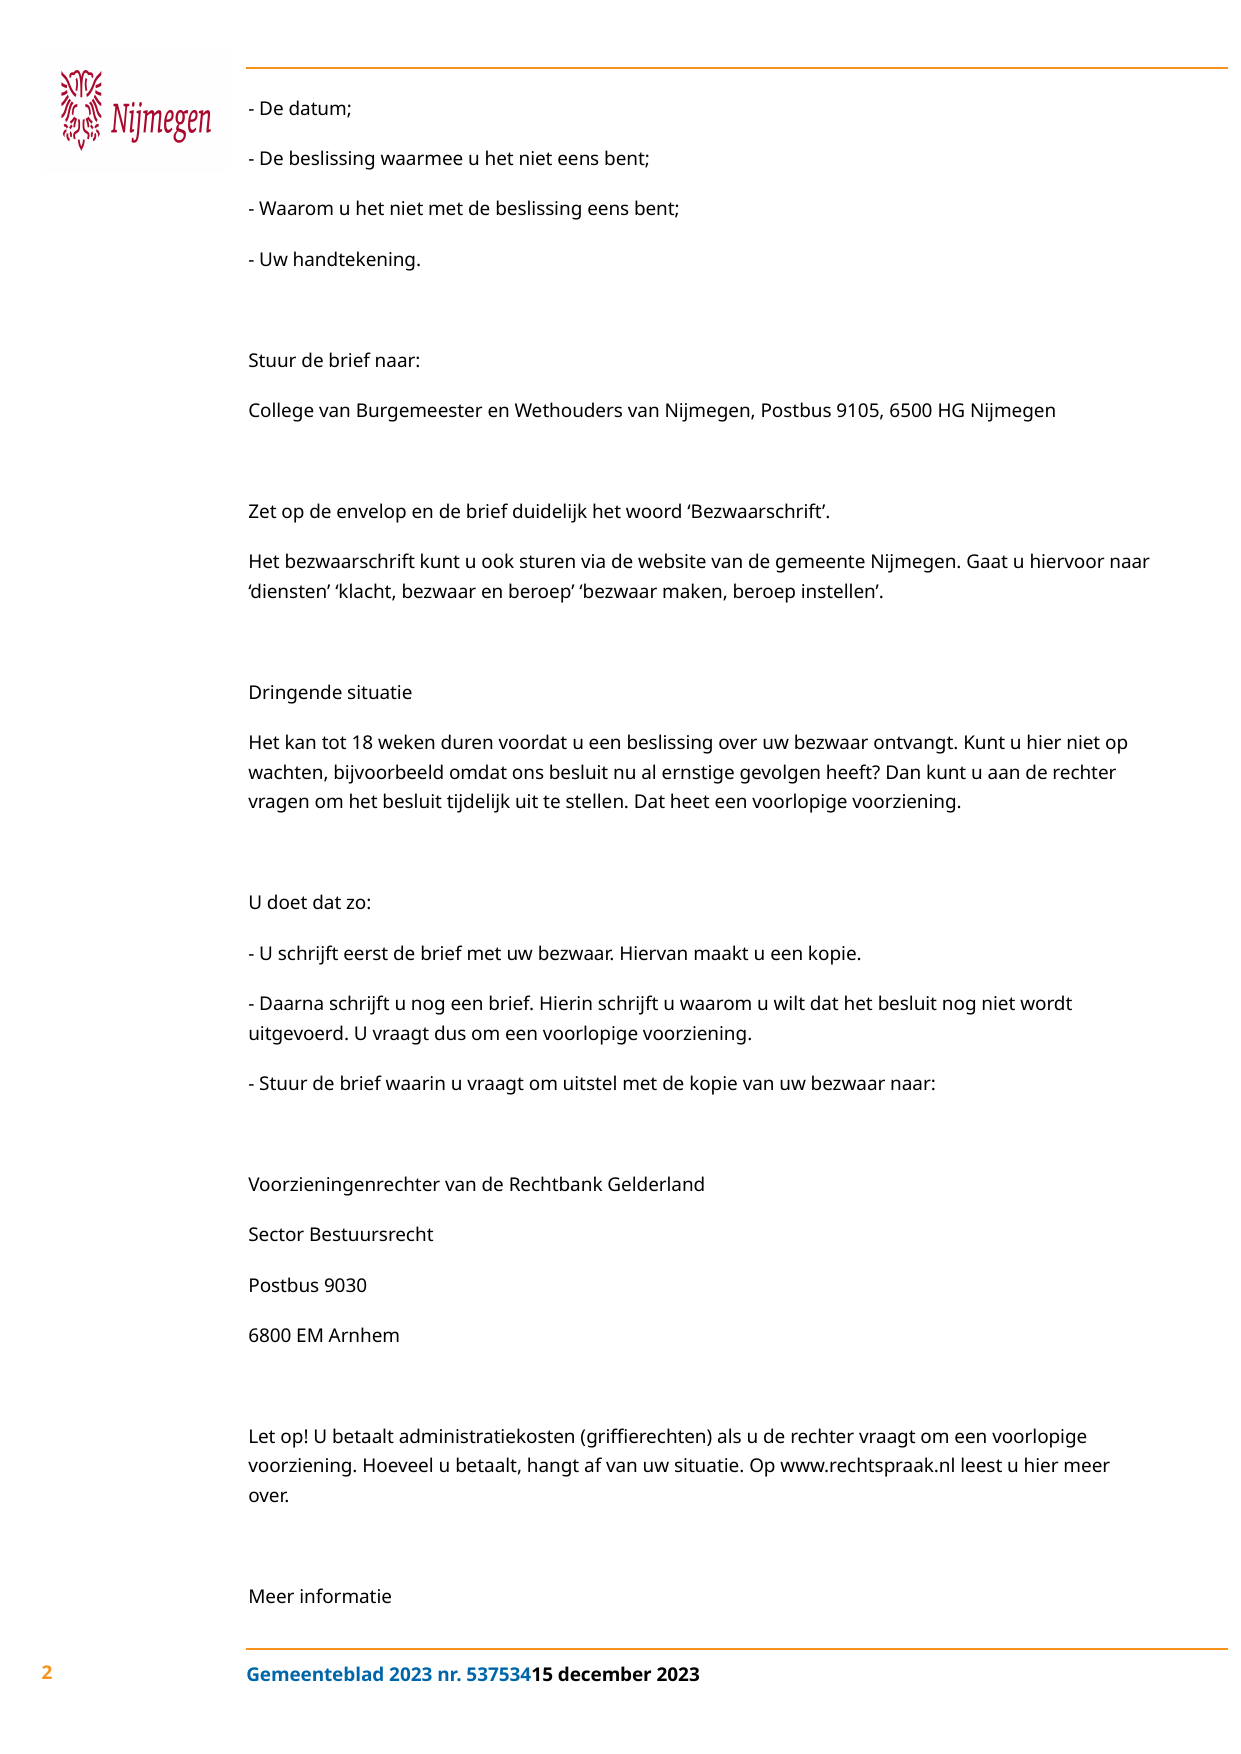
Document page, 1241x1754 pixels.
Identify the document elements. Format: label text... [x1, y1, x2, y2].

text Dringende situatie [248, 679, 1152, 705]
text Zet op de envelop en de brief duidelijk het woord ‘Bezwaarschrift’. [248, 498, 1152, 524]
text College van Burgemeester en Wethouders van Nijmegen, Postbus 9105, 6500 HG Nijmegen [248, 397, 1152, 423]
text - Stuur de brief waarin u vraagt om uitstel met de kopie van uw bezwaar naar: [248, 1070, 1152, 1096]
text - U schrijft eerst de brief met uw bezwaar. Hiervan maakt u een kopie. [248, 940, 1152, 966]
text - Waarom u het niet met de beslissing eens bent; [248, 196, 1152, 221]
text Postbus 9030 [248, 1272, 1152, 1298]
text Het bezwaarschrift kunt u ook sturen via de website van de gemeente Nijmegen. Gaat u hiervoor naar ‘diensten’ ‘klacht, bezwaar en beroep’ ‘bezwaar maken, beroep instellen’. [248, 548, 1152, 604]
text - De datum; [248, 95, 1152, 121]
text Let op! U betaalt administratiekosten (griffierechten) als u de rechter vraagt om een voorlopige voorziening. Hoeveel u betaalt, hangt af van uw situatie. Op www.rechtspraak.nl leest u hier meer over. [248, 1423, 1152, 1508]
picture [41, 47, 231, 172]
text - Daarna schrijft u nog een brief. Hierin schrijft u waarom u wilt dat het besluit nog niet wordt uitgevoerd. U vraagt dus om een voorlopige voorziening. [248, 990, 1152, 1046]
text Stuur de brief naar: [248, 347, 1152, 373]
text - Uw handtekening. [248, 246, 1152, 272]
text Meer informatie [248, 1583, 1152, 1609]
text Sector Bestuursrecht [248, 1221, 1152, 1247]
text U doet dat zo: [248, 889, 1152, 915]
text Voorzieningenrechter van de Rechtbank Gelderland [248, 1171, 1152, 1197]
text - De beslissing waarmee u het niet eens bent; [248, 145, 1152, 171]
text 6800 EM Arnhem [248, 1322, 1152, 1348]
text Het kan tot 18 weken duren voordat u een beslissing over uw bezwaar ontvangt. Kunt u hier niet op wachten, bijvoorbeeld omdat ons besluit nu al ernstige gevolgen heeft? Dan kunt u aan de rechter vragen om het besluit tijdelijk uit te stellen. Dat heet een voorlopige voorziening. [248, 729, 1152, 814]
